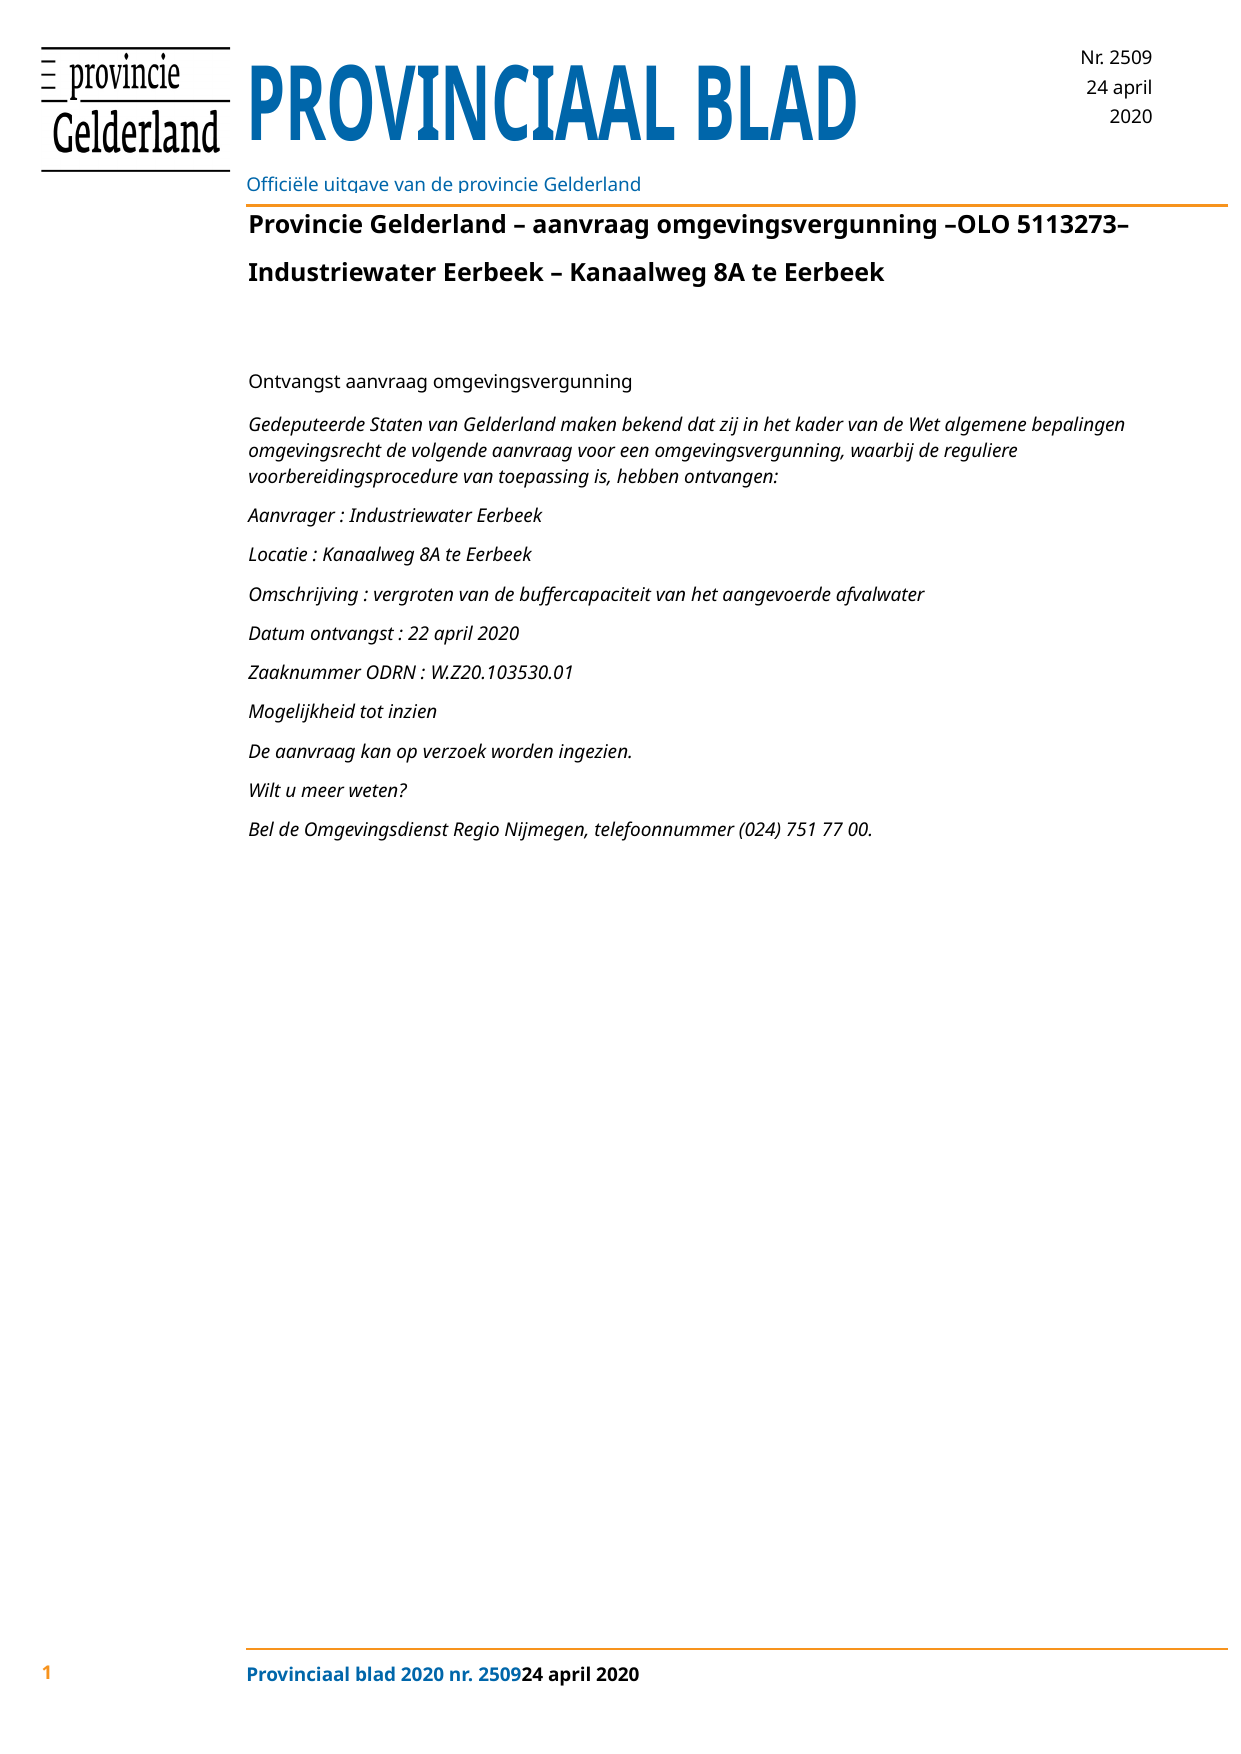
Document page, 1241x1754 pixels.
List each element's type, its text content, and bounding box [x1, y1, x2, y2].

text Omschrijving : vergroten van de buffercapaciteit van het aangevoerde afvalwater [248, 581, 1152, 606]
picture [41, 47, 231, 172]
text Mogelijkheid tot inzien [248, 698, 1152, 724]
text Gedeputeerde Staten van Gelderland maken bekend dat zij in het kader van de Wet algemene bepalingen omgevingsrecht de volgende aanvraag voor een omgevingsvergunning, waarbij de reguliere voorbereidingsprocedure van toepassing is, hebben ontvangen: [248, 411, 1152, 489]
text Wilt u meer weten? [248, 777, 1152, 803]
text De aanvraag kan op verzoek worden ingezien. [248, 738, 1152, 763]
text Ontvangst aanvraag omgevingsvergunning [248, 368, 1152, 394]
text Datum ontvangst : 22 april 2020 [248, 620, 1152, 646]
text Zaaknummer ODRN : W.Z20.103530.01 [248, 659, 1152, 685]
text Bel de Omgevingsdienst Regio Nijmegen, telefoonnummer (024) 751 77 00. [248, 816, 1152, 842]
text Aanvrager : Industriewater Eerbeek [248, 502, 1152, 528]
text Locatie : Kanaalweg 8A te Eerbeek [248, 541, 1152, 567]
text Provincie Gelderland – aanvraag omgevingsvergunning –OLO 5113273– Industriewater Eerbeek – Kanaalweg 8A te Eerbeek [248, 207, 1152, 288]
